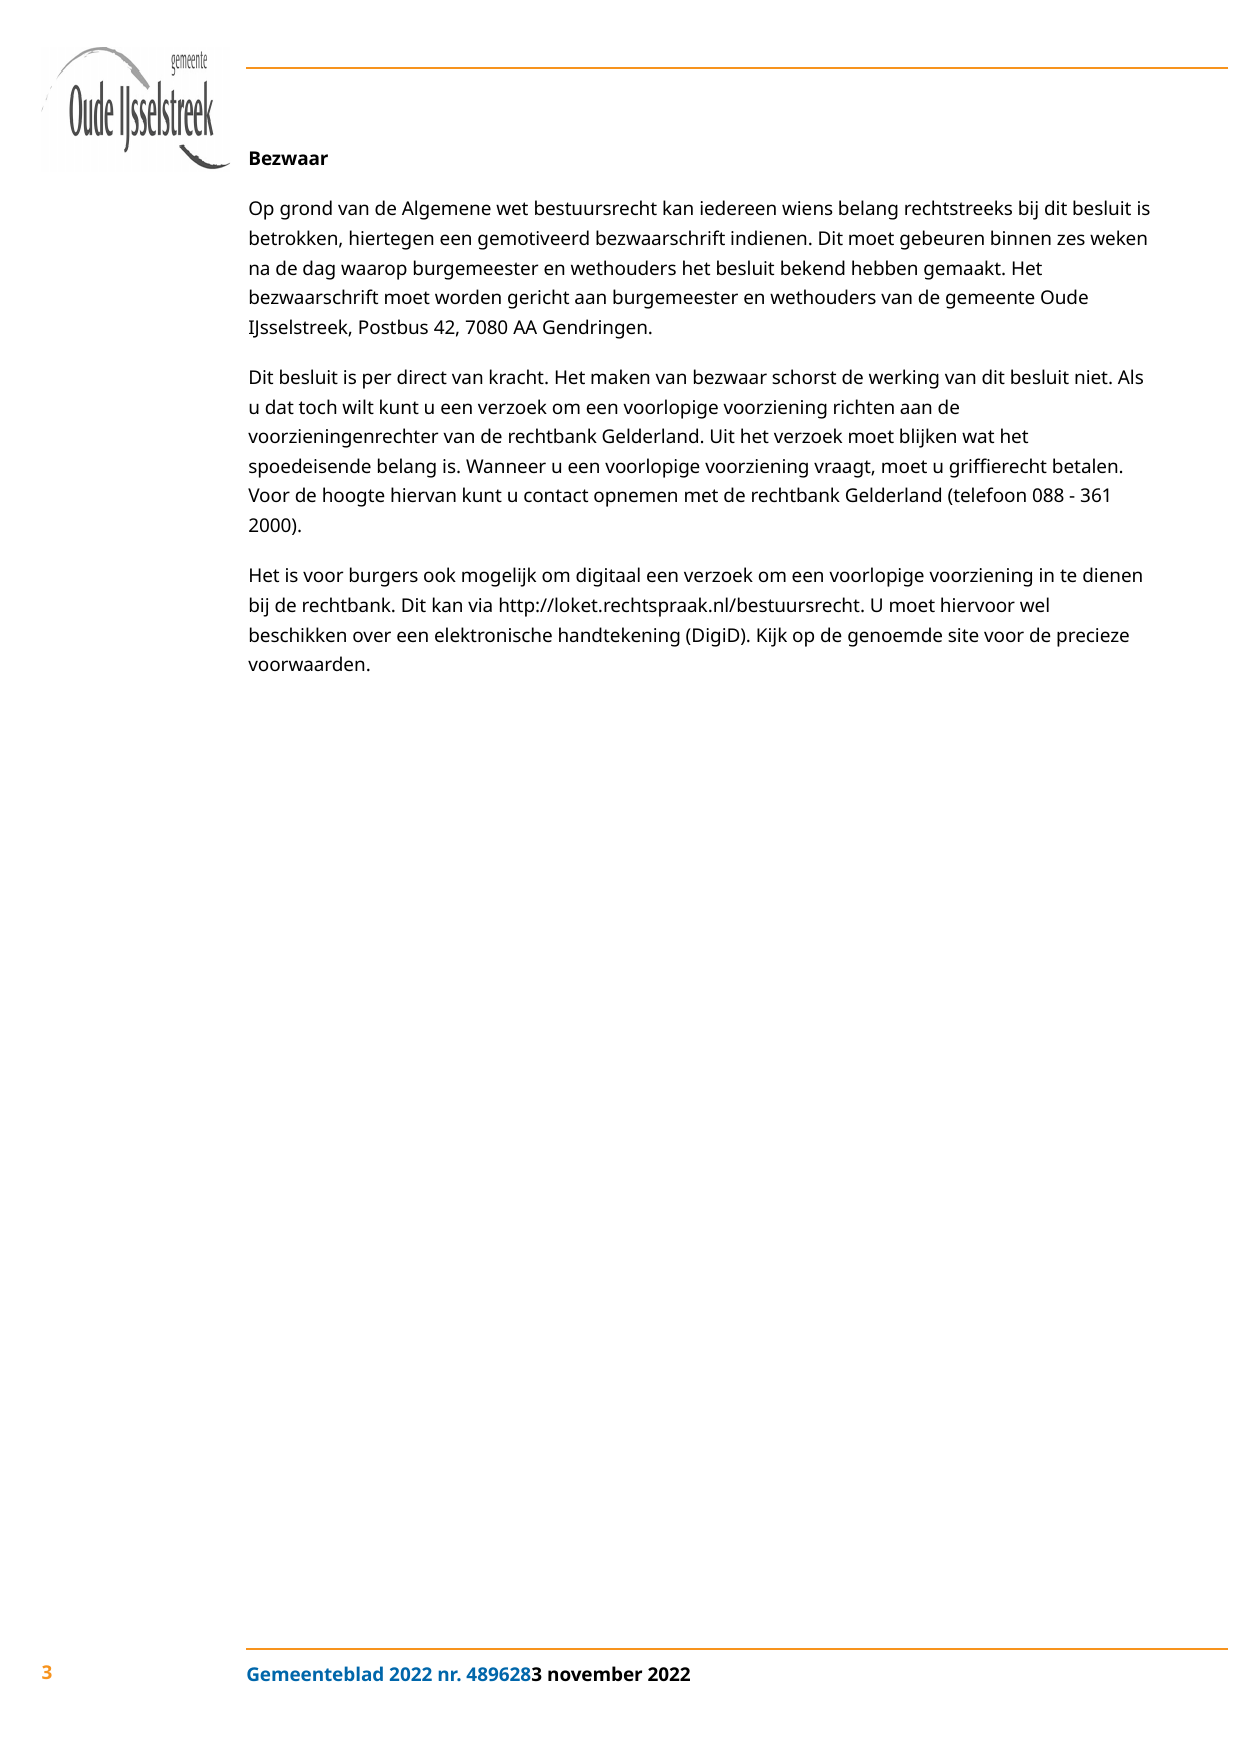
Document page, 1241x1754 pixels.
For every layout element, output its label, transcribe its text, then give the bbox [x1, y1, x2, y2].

text Het is voor burgers ook mogelijk om digitaal een verzoek om een voorlopige voorziening in te dienen bij de rechtbank. Dit kan via http://loket.rechtspraak.nl/bestuursrecht. U moet hiervoor wel beschikken over een elektronische handtekening (DigiD). Kijk op de genoemde site voor de precieze voorwaarden. [248, 563, 1152, 677]
text Dit besluit is per direct van kracht. Het maken van bezwaar schorst de werking van dit besluit niet. Als u dat toch wilt kunt u een verzoek om een voorlopige voorziening richten aan de voorzieningenrechter van de rechtbank Gelderland. Uit het verzoek moet blijken wat het spoedeisende belang is. Wanneer u een voorlopige voorziening vraagt, moet u griffierecht betalen. Voor de hoogte hiervan kunt u contact opnemen met de rechtbank Gelderland (telefoon 088 - 361 2000). [248, 364, 1152, 538]
text Bezwaar [248, 145, 1152, 171]
text Op grond van de Algemene wet bestuursrecht kan iedereen wiens belang rechtstreeks bij dit besluit is betrokken, hiertegen een gemotiveerd bezwaarschrift indienen. Dit moet gebeuren binnen zes weken na de dag waarop burgemeester en wethouders het besluit bekend hebben gemaakt. Het bezwaarschrift moet worden gericht aan burgemeester en wethouders van de gemeente Oude IJsselstreek, Postbus 42, 7080 AA Gendringen. [248, 196, 1152, 340]
picture [41, 47, 231, 172]
